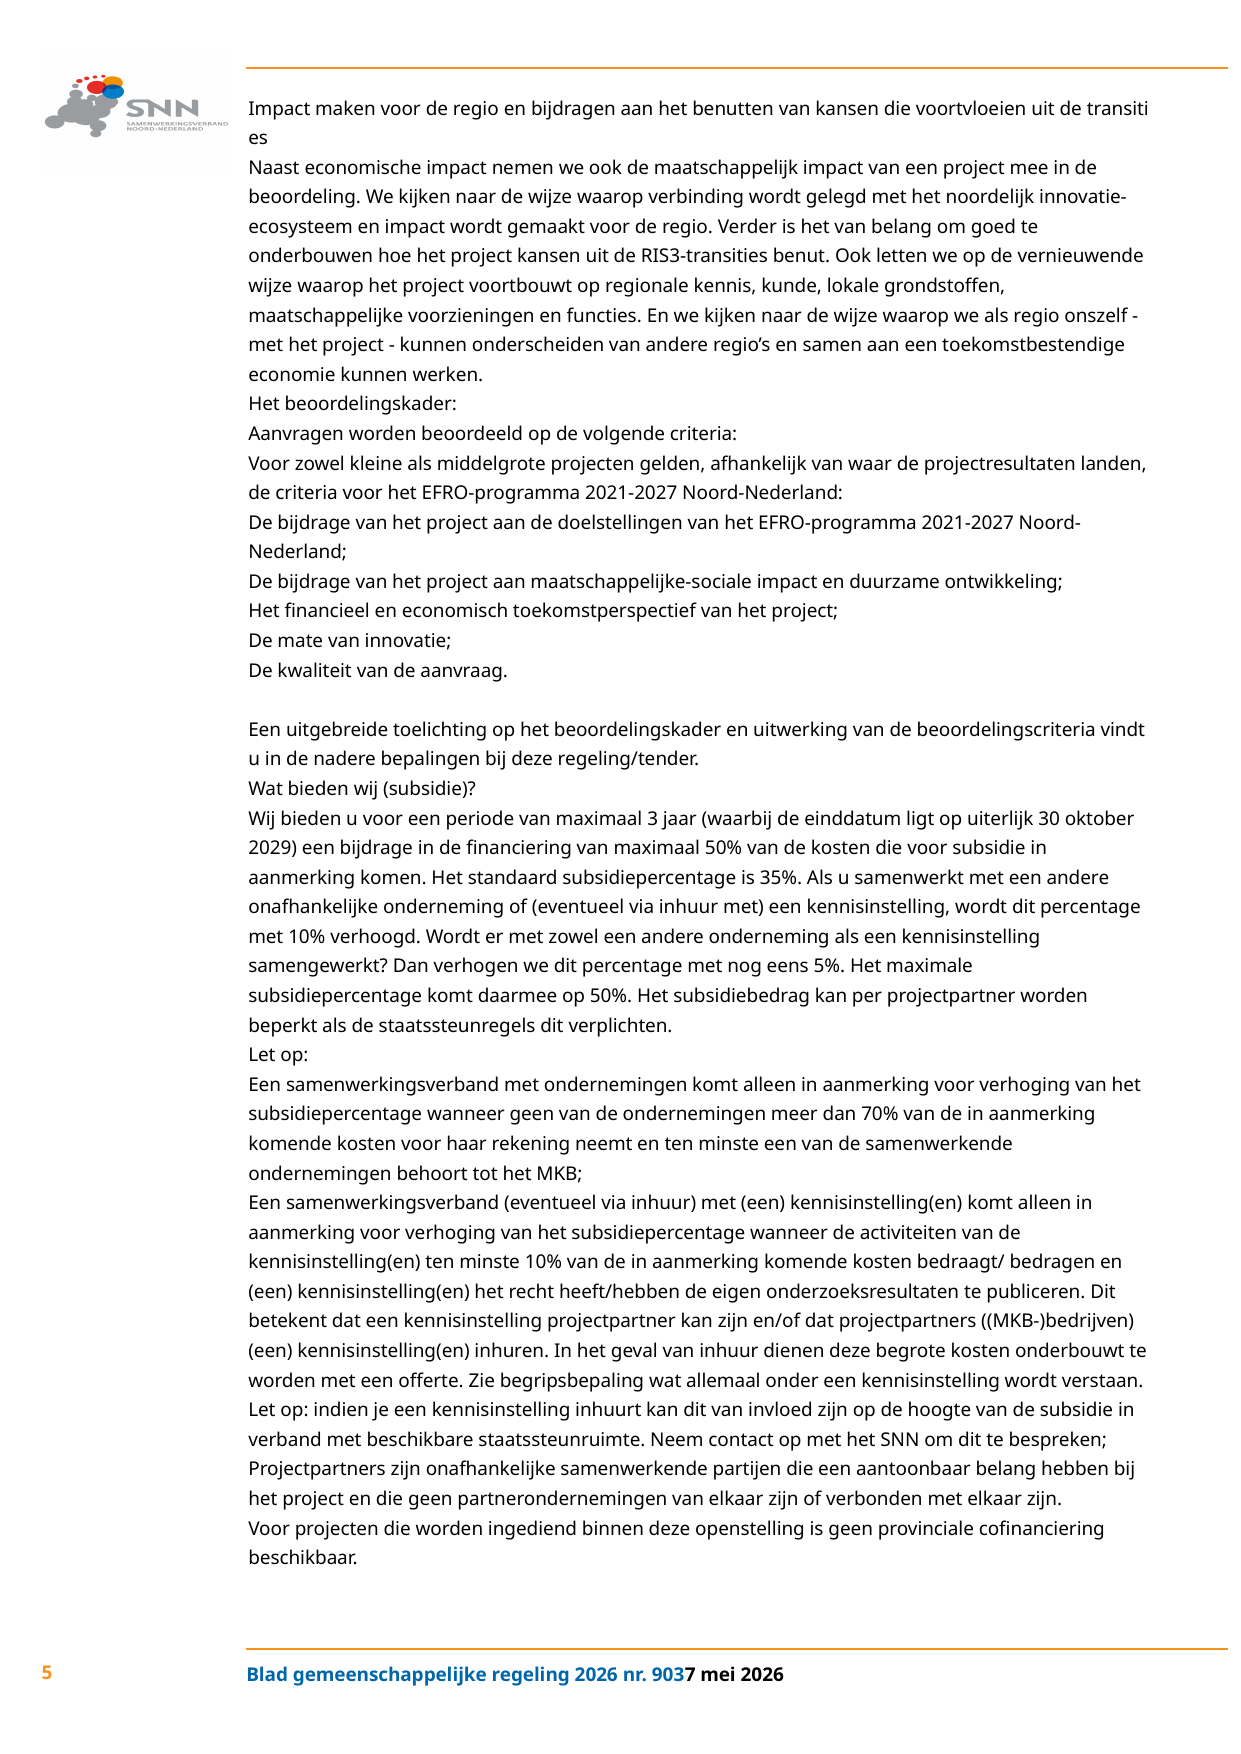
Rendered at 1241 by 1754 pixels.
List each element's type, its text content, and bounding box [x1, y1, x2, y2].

text De bijdrage van het project aan de doelstellingen van het EFRO-programma 2021-2027 Noord-Nederland; [248, 509, 1152, 564]
text Voor projecten die worden ingediend binnen deze openstelling is geen provinciale cofinanciering beschikbaar. [248, 1515, 1152, 1570]
text Aanvragen worden beoordeeld op de volgende criteria: [248, 420, 1152, 446]
text Een samenwerkingsverband met ondernemingen komt alleen in aanmerking voor verhoging van het subsidiepercentage wanneer geen van de ondernemingen meer dan 70% van de in aanmerking komende kosten voor haar rekening neemt en ten minste een van de samenwerkende ondernemingen behoort tot het MKB; [248, 1071, 1152, 1186]
text Let op: [248, 1041, 1152, 1067]
text Wat bieden wij (subsidie)? [248, 775, 1152, 801]
text Het beoordelingskader: [248, 391, 1152, 416]
text De mate van innovatie; [248, 627, 1152, 653]
text De bijdrage van het project aan maatschappelijke-sociale impact en duurzame ontwikkeling; [248, 568, 1152, 594]
text Voor zowel kleine als middelgrote projecten gelden, afhankelijk van waar de projectresultaten landen, de criteria voor het EFRO-programma 2021-2027 Noord-Nederland: [248, 450, 1152, 505]
picture [41, 47, 231, 172]
text Impact maken voor de regio en bijdragen aan het benutten van kansen die voortvloeien uit de transities [248, 95, 1152, 150]
text Een uitgebreide toelichting op het beoordelingskader en uitwerking van de beoordelingscriteria vindt u in de nadere bepalingen bij deze regeling/tender. [248, 716, 1152, 771]
text Naast economische impact nemen we ook de maatschappelijk impact van een project mee in de beoordeling. We kijken naar de wijze waarop verbinding wordt gelegd met het noordelijk innovatie-ecosysteem en impact wordt gemaakt voor de regio. Verder is het van belang om goed te onderbouwen hoe het project kansen uit de RIS3-transities benut. Ook letten we op de vernieuwende wijze waarop het project voortbouwt op regionale kennis, kunde, lokale grondstoffen, maatschappelijke voorzieningen en functies. En we kijken naar de wijze waarop we als regio onszelf - met het project - kunnen onderscheiden van andere regio’s en samen aan een toekomstbestendige economie kunnen werken. [248, 154, 1152, 387]
text Het financieel en economisch toekomstperspectief van het project; [248, 598, 1152, 623]
text De kwaliteit van de aanvraag. [248, 657, 1152, 683]
text Projectpartners zijn onafhankelijke samenwerkende partijen die een aantoonbaar belang hebben bij het project en die geen partnerondernemingen van elkaar zijn of verbonden met elkaar zijn. [248, 1456, 1152, 1511]
text Een samenwerkingsverband (eventueel via inhuur) met (een) kennisinstelling(en) komt alleen in aanmerking voor verhoging van het subsidiepercentage wanneer de activiteiten van de kennisinstelling(en) ten minste 10% van de in aanmerking komende kosten bedraagt/ bedragen en (een) kennisinstelling(en) het recht heeft/hebben de eigen onderzoeksresultaten te publiceren. Dit betekent dat een kennisinstelling projectpartner kan zijn en/of dat projectpartners ((MKB-)bedrijven) (een) kennisinstelling(en) inhuren. In het geval van inhuur dienen deze begrote kosten onderbouwt te worden met een offerte. Zie begripsbepaling wat allemaal onder een kennisinstelling wordt verstaan. Let op: indien je een kennisinstelling inhuurt kan dit van invloed zijn op de hoogte van de subsidie in verband met beschikbare staatssteunruimte. Neem contact op met het SNN om dit te bespreken; [248, 1189, 1152, 1452]
text Wij bieden u voor een periode van maximaal 3 jaar (waarbij de einddatum ligt op uiterlijk 30 oktober 2029) een bijdrage in de financiering van maximaal 50% van de kosten die voor subsidie in aanmerking komen. Het standaard subsidiepercentage is 35%. Als u samenwerkt met een andere onafhankelijke onderneming of (eventueel via inhuur met) een kennisinstelling, wordt dit percentage met 10% verhoogd. Wordt er met zowel een andere onderneming als een kennisinstelling samengewerkt? Dan verhogen we dit percentage met nog eens 5%. Het maximale subsidiepercentage komt daarmee op 50%. Het subsidiebedrag kan per projectpartner worden beperkt als de staatssteunregels dit verplichten. [248, 805, 1152, 1038]
